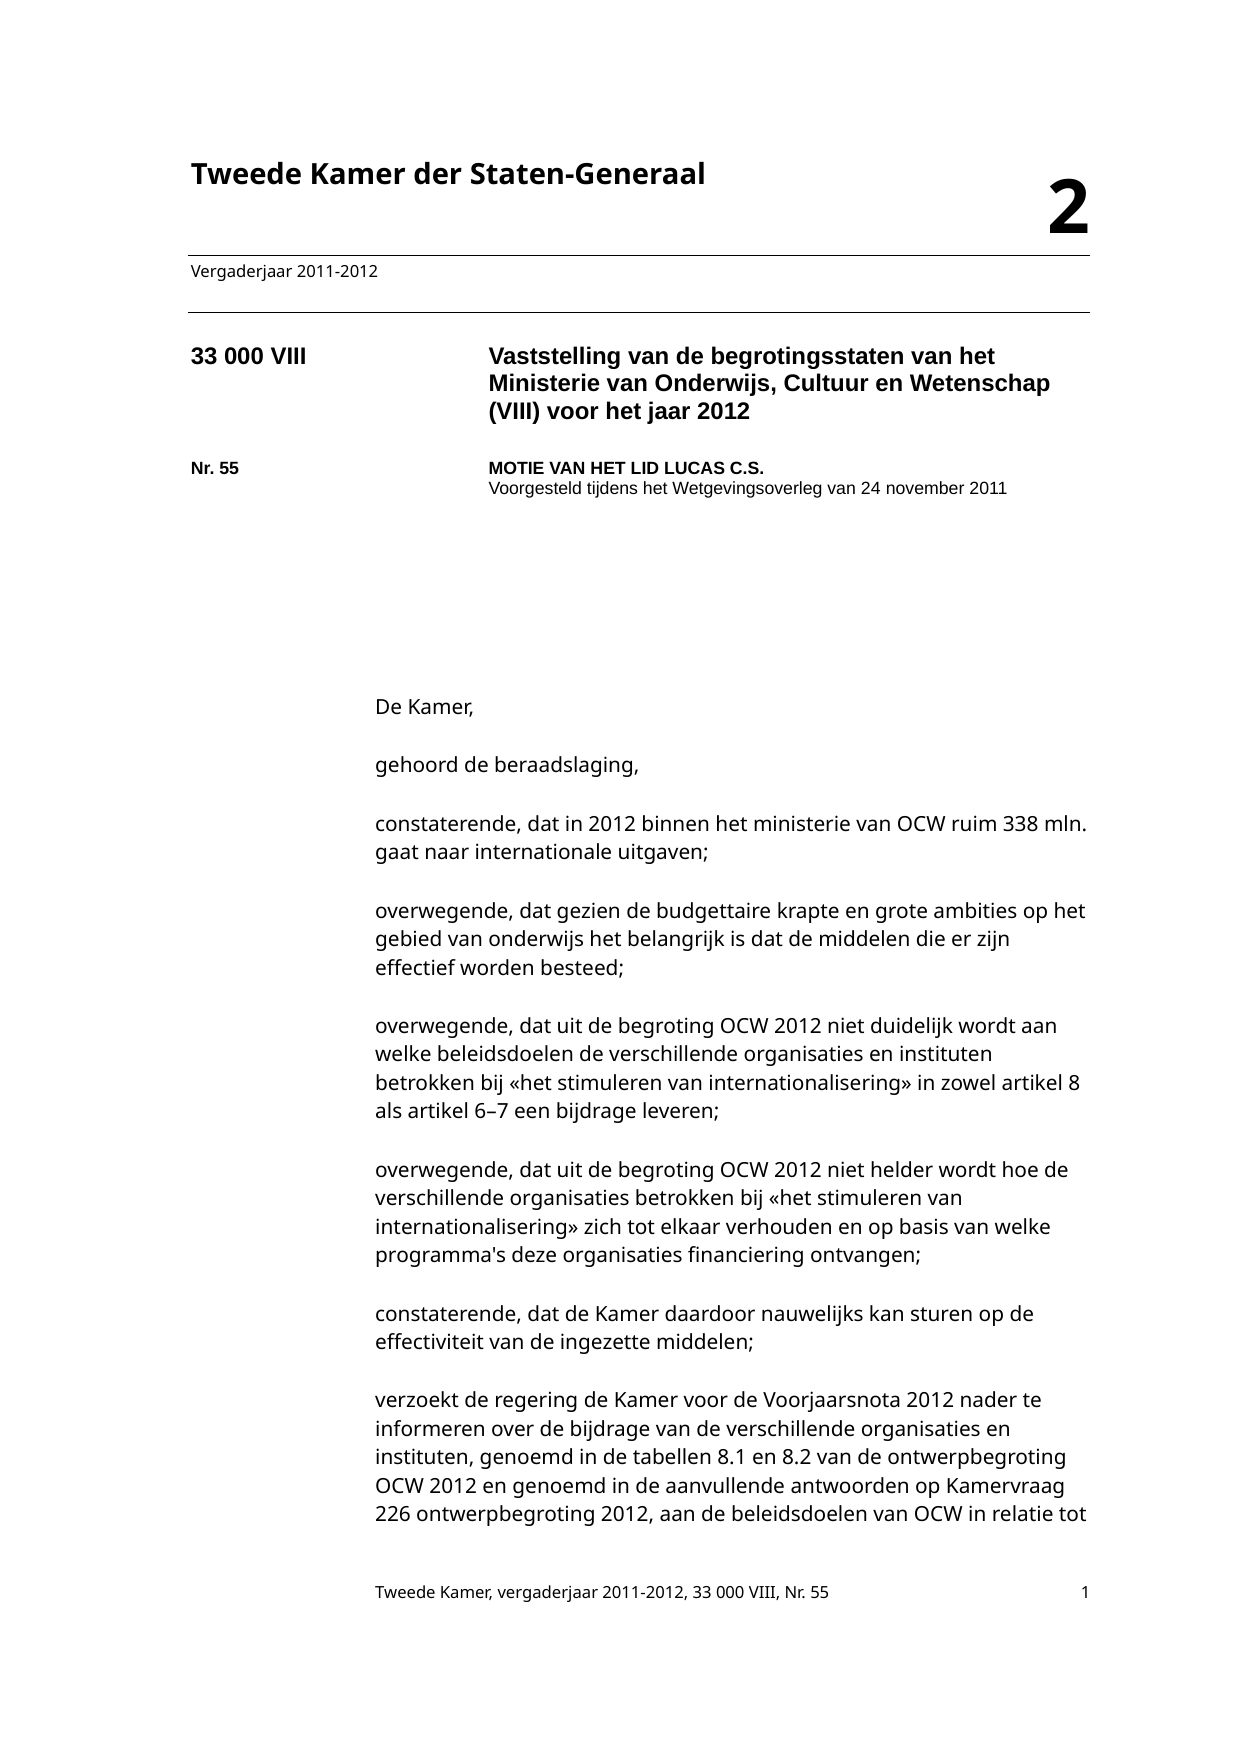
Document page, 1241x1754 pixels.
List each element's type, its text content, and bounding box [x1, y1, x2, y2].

text overwegende, dat uit de begroting OCW 2012 niet duidelijk wordt aan welke beleidsdoelen de verschillende organisaties en instituten betrokken bij «het stimuleren van internationalisering» in zowel artikel 8 als artikel 6–7 een bijdrage leveren; [375, 1011, 1090, 1125]
text De Kamer, [375, 692, 1090, 721]
table_cell MOTIE VAN HET LID LUCAS C.S. Voorgesteld tijdens het Wetgevingsoverleg van 24 november 2011 [485, 455, 1090, 573]
table_cell Vergaderjaar 2011-2012 [188, 256, 485, 312]
text constaterende, dat in 2012 binnen het ministerie van OCW ruim 338 mln. gaat naar internationale uitgaven; [375, 809, 1090, 866]
table_header 2 [910, 150, 1090, 255]
table_header Tweede Kamer der Staten-Generaal [188, 150, 909, 255]
table_cell [188, 313, 485, 339]
text verzoekt de regering de Kamer voor de Voorjaarsnota 2012 nader te informeren over de bijdrage van de verschillende organisaties en instituten, genoemd in de tabellen 8.1 en 8.2 van de ontwerpbegroting OCW 2012 en genoemd in de aanvullende antwoorden op Kamervraag 226 ontwerpbegroting 2012, aan de beleidsdoelen van OCW in relatie tot [375, 1386, 1090, 1528]
table_cell 33 000 VIII [188, 339, 485, 454]
text overwegende, dat gezien de budgettaire krapte en grote ambities op het gebied van onderwijs het belangrijk is dat de middelen die er zijn effectief worden besteed; [375, 896, 1090, 981]
table_cell [485, 313, 1090, 339]
text overwegende, dat uit de begroting OCW 2012 niet helder wordt hoe de verschillende organisaties betrokken bij «het stimuleren van internationalisering» zich tot elkaar verhouden en op basis van welke programma's deze organisaties financiering ontvangen; [375, 1155, 1090, 1269]
text constaterende, dat de Kamer daardoor nauwelijks kan sturen op de effectiviteit van de ingezette middelen; [375, 1299, 1090, 1356]
text gehoord de beraadslaging, [375, 751, 1090, 779]
table_cell Vaststelling van de begrotingsstaten van het Ministerie van Onderwijs, Cultuur en Wetenschap (VIII) voor het jaar 2012 [485, 339, 1090, 454]
table_cell Nr. 55 [188, 455, 485, 573]
table_cell [485, 256, 1090, 312]
